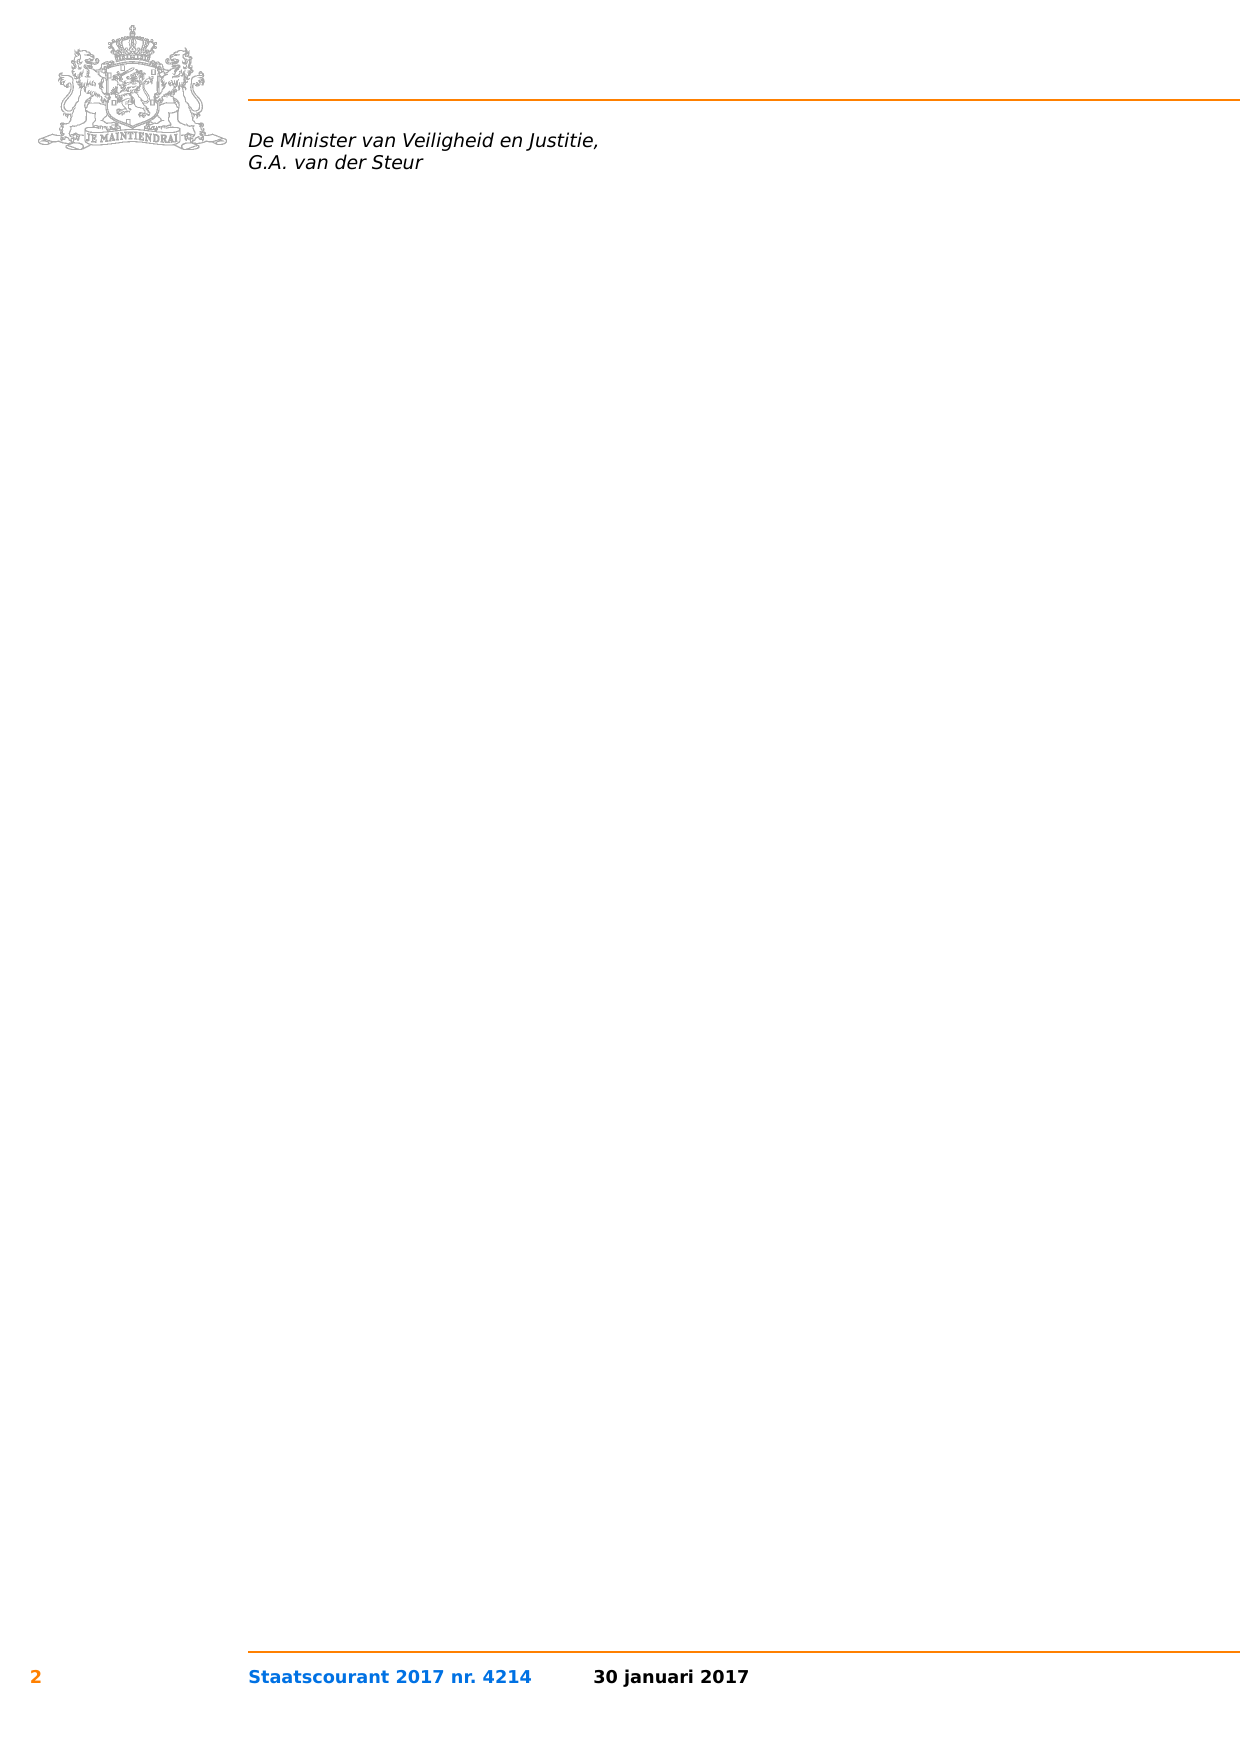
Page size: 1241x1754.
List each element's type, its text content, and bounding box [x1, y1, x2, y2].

picture [38, 25, 227, 150]
text De Minister van Veiligheid en Justitie, G.A. van der Steur [248, 130, 1163, 174]
